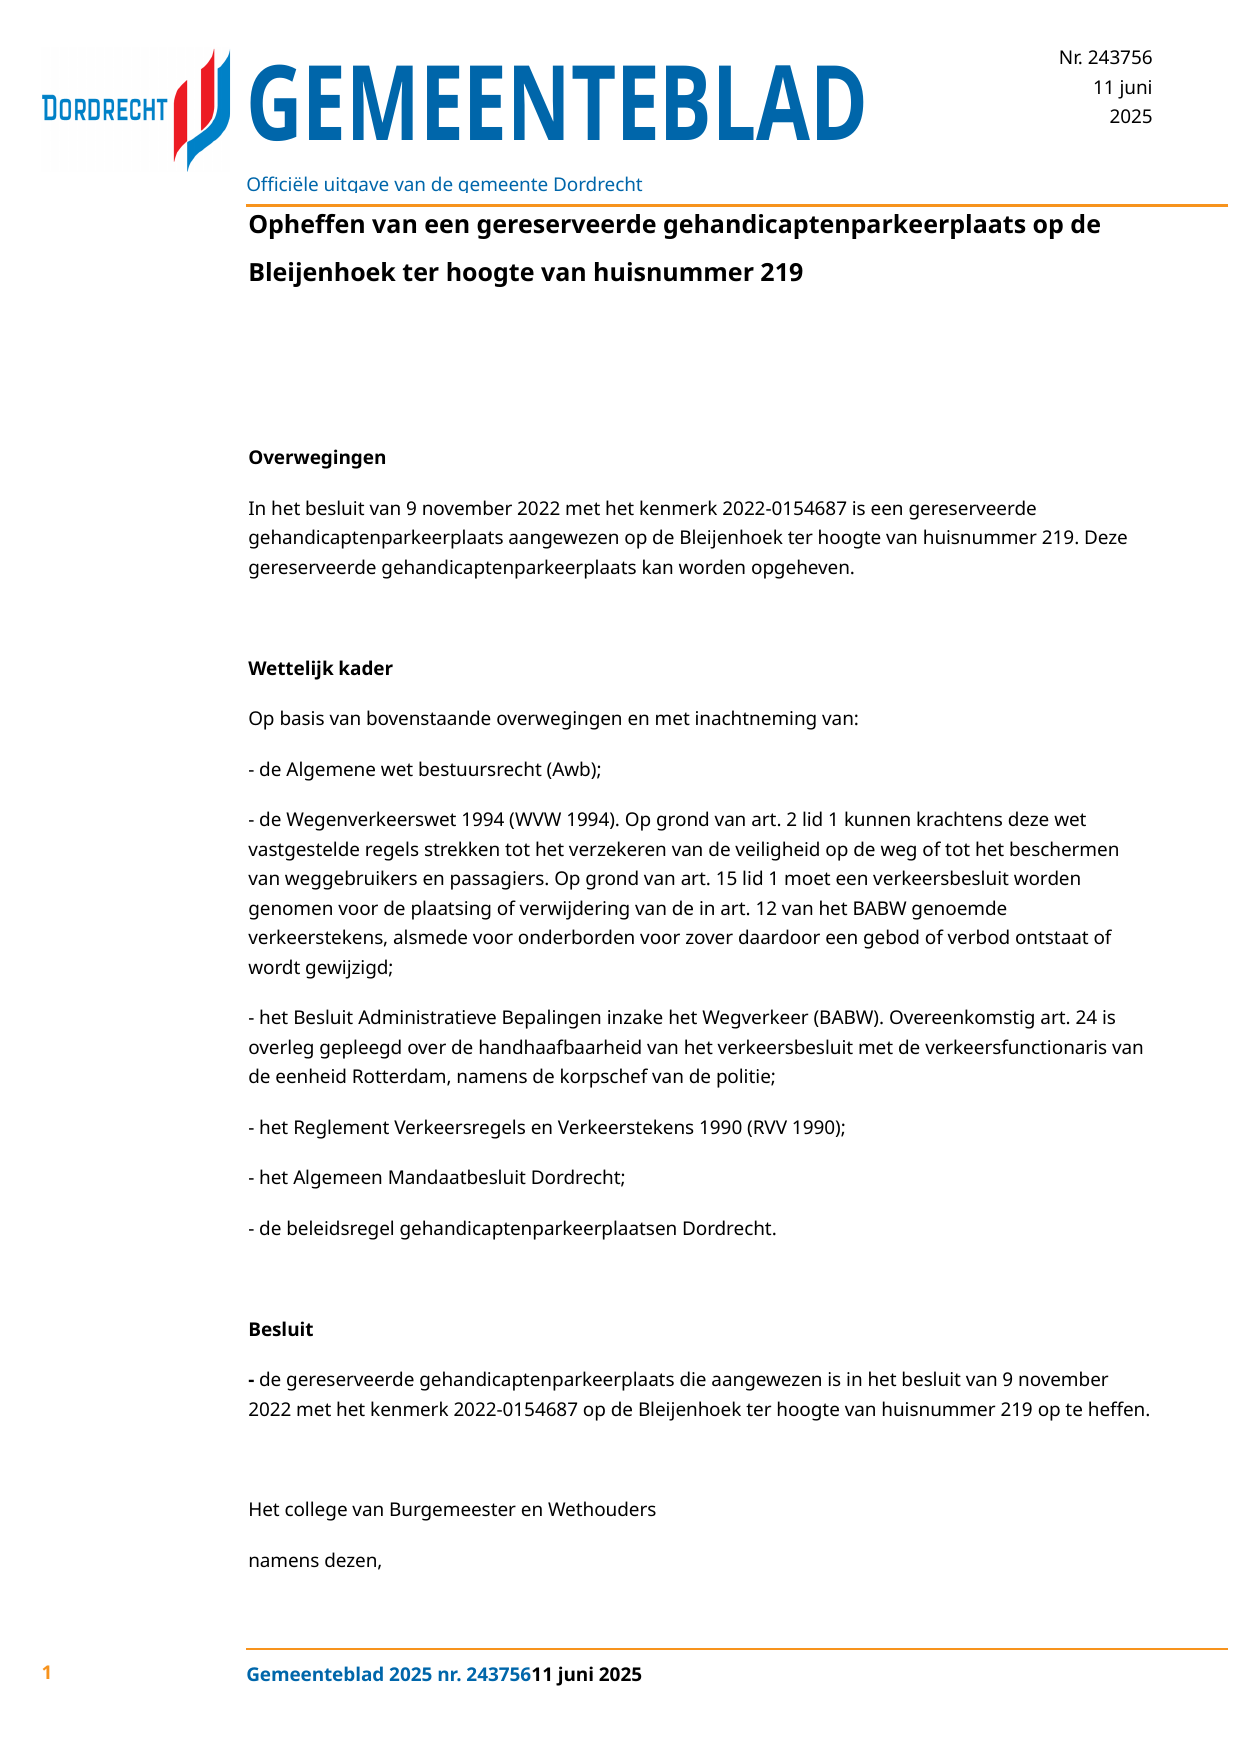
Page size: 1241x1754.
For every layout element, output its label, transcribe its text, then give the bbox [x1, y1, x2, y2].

text - de beleidsregel gehandicaptenparkeerplaatsen Dordrecht. [248, 1215, 1152, 1241]
text Besluit [248, 1316, 1152, 1341]
text Op basis van bovenstaande overwegingen en met inachtneming van: [248, 705, 1152, 731]
text - de Algemene wet bestuursrecht (Awb); [248, 756, 1152, 781]
text Het college van Burgemeester en Wethouders [248, 1497, 1152, 1522]
text - het Reglement Verkeersregels en Verkeerstekens 1990 (RVV 1990); [248, 1114, 1152, 1140]
text - het Besluit Administratieve Bepalingen inzake het Wegverkeer (BABW). Overeenkomstig art. 24 is overleg gepleegd over de handhaafbaarheid van het verkeersbesluit met de verkeersfunctionaris van de eenheid Rotterdam, namens de korpschef van de politie; [248, 1004, 1152, 1089]
text Opheffen van een gereserveerde gehandicaptenparkeerplaats op de Bleijenhoek ter hoogte van huisnummer 219 [248, 207, 1152, 288]
text - het Algemeen Mandaatbesluit Dordrecht; [248, 1164, 1152, 1190]
text - de Wegenverkeerswet 1994 (WVW 1994). Op grond van art. 2 lid 1 kunnen krachtens deze wet vastgestelde regels strekken tot het verzekeren van de veiligheid op de weg of tot het beschermen van weggebruikers en passagiers. Op grond van art. 15 lid 1 moet een verkeersbesluit worden genomen voor de plaatsing of verwijdering van de in art. 12 van het BABW genoemde verkeerstekens, alsmede voor onderborden voor zover daardoor een gebod of verbod ontstaat of wordt gewijzigd; [248, 806, 1152, 980]
text namens dezen, [248, 1547, 1152, 1573]
text Overwegingen [248, 444, 1152, 470]
text Wettelijk kader [248, 655, 1152, 681]
picture [41, 47, 231, 172]
text In het besluit van 9 november 2022 met het kenmerk 2022-0154687 is een gereserveerde gehandicaptenparkeerplaats aangewezen op de Bleijenhoek ter hoogte van huisnummer 219. Deze gereserveerde gehandicaptenparkeerplaats kan worden opgeheven. [248, 495, 1152, 580]
text - de gereserveerde gehandicaptenparkeerplaats die aangewezen is in het besluit van 9 november 2022 met het kenmerk 2022-0154687 op de Bleijenhoek ter hoogte van huisnummer 219 op te heffen. [248, 1366, 1152, 1421]
